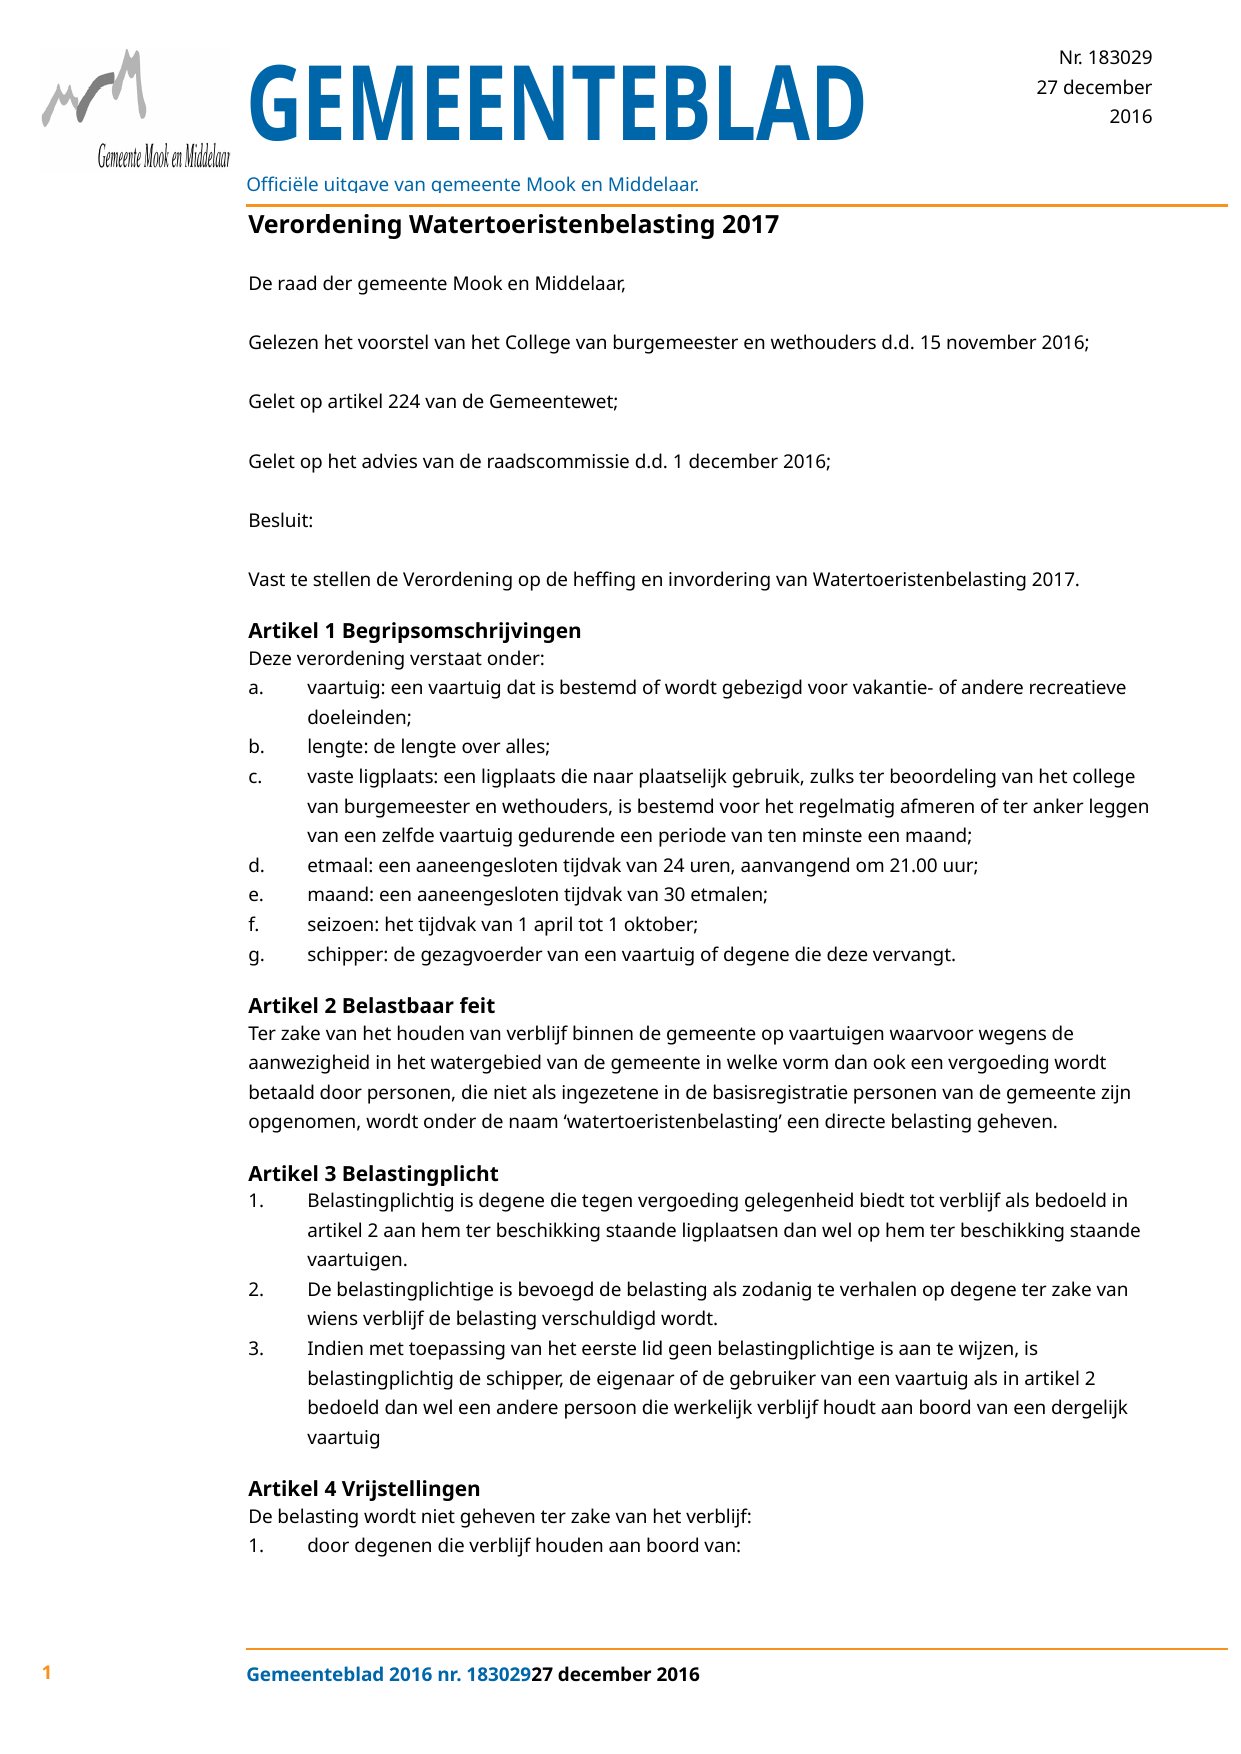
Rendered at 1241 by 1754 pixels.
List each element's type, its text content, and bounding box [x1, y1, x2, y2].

text Artikel 3 Belastingplicht [248, 1159, 1152, 1187]
list seizoen: het tijdvak van 1 april tot 1 oktober; [248, 911, 1152, 937]
text Ter zake van het houden van verblijf binnen de gemeente op vaartuigen waarvoor wegens de aanwezigheid in het watergebied van de gemeente in welke vorm dan ook een vergoeding wordt betaald door personen, die niet als ingezetene in de basisregistratie personen van de gemeente zijn opgenomen, wordt onder de naam ‘watertoeristenbelasting’ een directe belasting geheven. [248, 1020, 1152, 1134]
list De belastingplichtige is bevoegd de belasting als zodanig te verhalen op degene ter zake van wiens verblijf de belasting verschuldigd wordt. [248, 1276, 1152, 1331]
text De raad der gemeente Mook en Middelaar, [248, 270, 1152, 296]
picture [41, 47, 231, 172]
text Deze verordening verstaat onder: [248, 645, 1152, 671]
list maand: een aaneengesloten tijdvak van 30 etmalen; [248, 882, 1152, 907]
text Verordening Watertoeristenbelasting 2017 [248, 207, 1152, 241]
list schipper: de gezagvoerder van een vaartuig of degene die deze vervangt. [248, 941, 1152, 967]
text Besluit: [248, 507, 1152, 533]
list vaartuig: een vaartuig dat is bestemd of wordt gebezigd voor vakantie- of andere recreatieve doeleinden; [248, 674, 1152, 730]
text Artikel 2 Belastbaar feit [248, 991, 1152, 1020]
text Vast te stellen de Verordening op de heffing en invordering van Watertoeristenbelasting 2017. [248, 566, 1152, 592]
text Gelet op het advies van de raadscommissie d.d. 1 december 2016; [248, 448, 1152, 473]
text Artikel 1 Begripsomschrijvingen [248, 617, 1152, 645]
list Indien met toepassing van het eerste lid geen belastingplichtige is aan te wijzen, is belastingplichtig de schipper, de eigenaar of de gebruiker van een vaartuig als in artikel 2 bedoeld dan wel een andere persoon die werkelijk verblijf houdt aan boord van een dergelijk vaartuig [248, 1335, 1152, 1450]
text De belasting wordt niet geheven ter zake van het verblijf: [248, 1503, 1152, 1528]
list vaste ligplaats: een ligplaats die naar plaatselijk gebruik, zulks ter beoordeling van het college van burgemeester en wethouders, is bestemd voor het regelmatig afmeren of ter anker leggen van een zelfde vaartuig gedurende een periode van ten minste een maand; [248, 763, 1152, 848]
list Belastingplichtig is degene die tegen vergoeding gelegenheid biedt tot verblijf als bedoeld in artikel 2 aan hem ter beschikking staande ligplaatsen dan wel op hem ter beschikking staande vaartuigen. [248, 1187, 1152, 1272]
list lengte: de lengte over alles; [248, 734, 1152, 759]
list door degenen die verblijf houden aan boord van: [248, 1532, 1152, 1558]
text Gelezen het voorstel van het College van burgemeester en wethouders d.d. 15 november 2016; [248, 329, 1152, 355]
text Artikel 4 Vrijstellingen [248, 1474, 1152, 1503]
text Gelet op artikel 224 van de Gemeentewet; [248, 389, 1152, 414]
list etmaal: een aaneengesloten tijdvak van 24 uren, aanvangend om 21.00 uur; [248, 852, 1152, 878]
